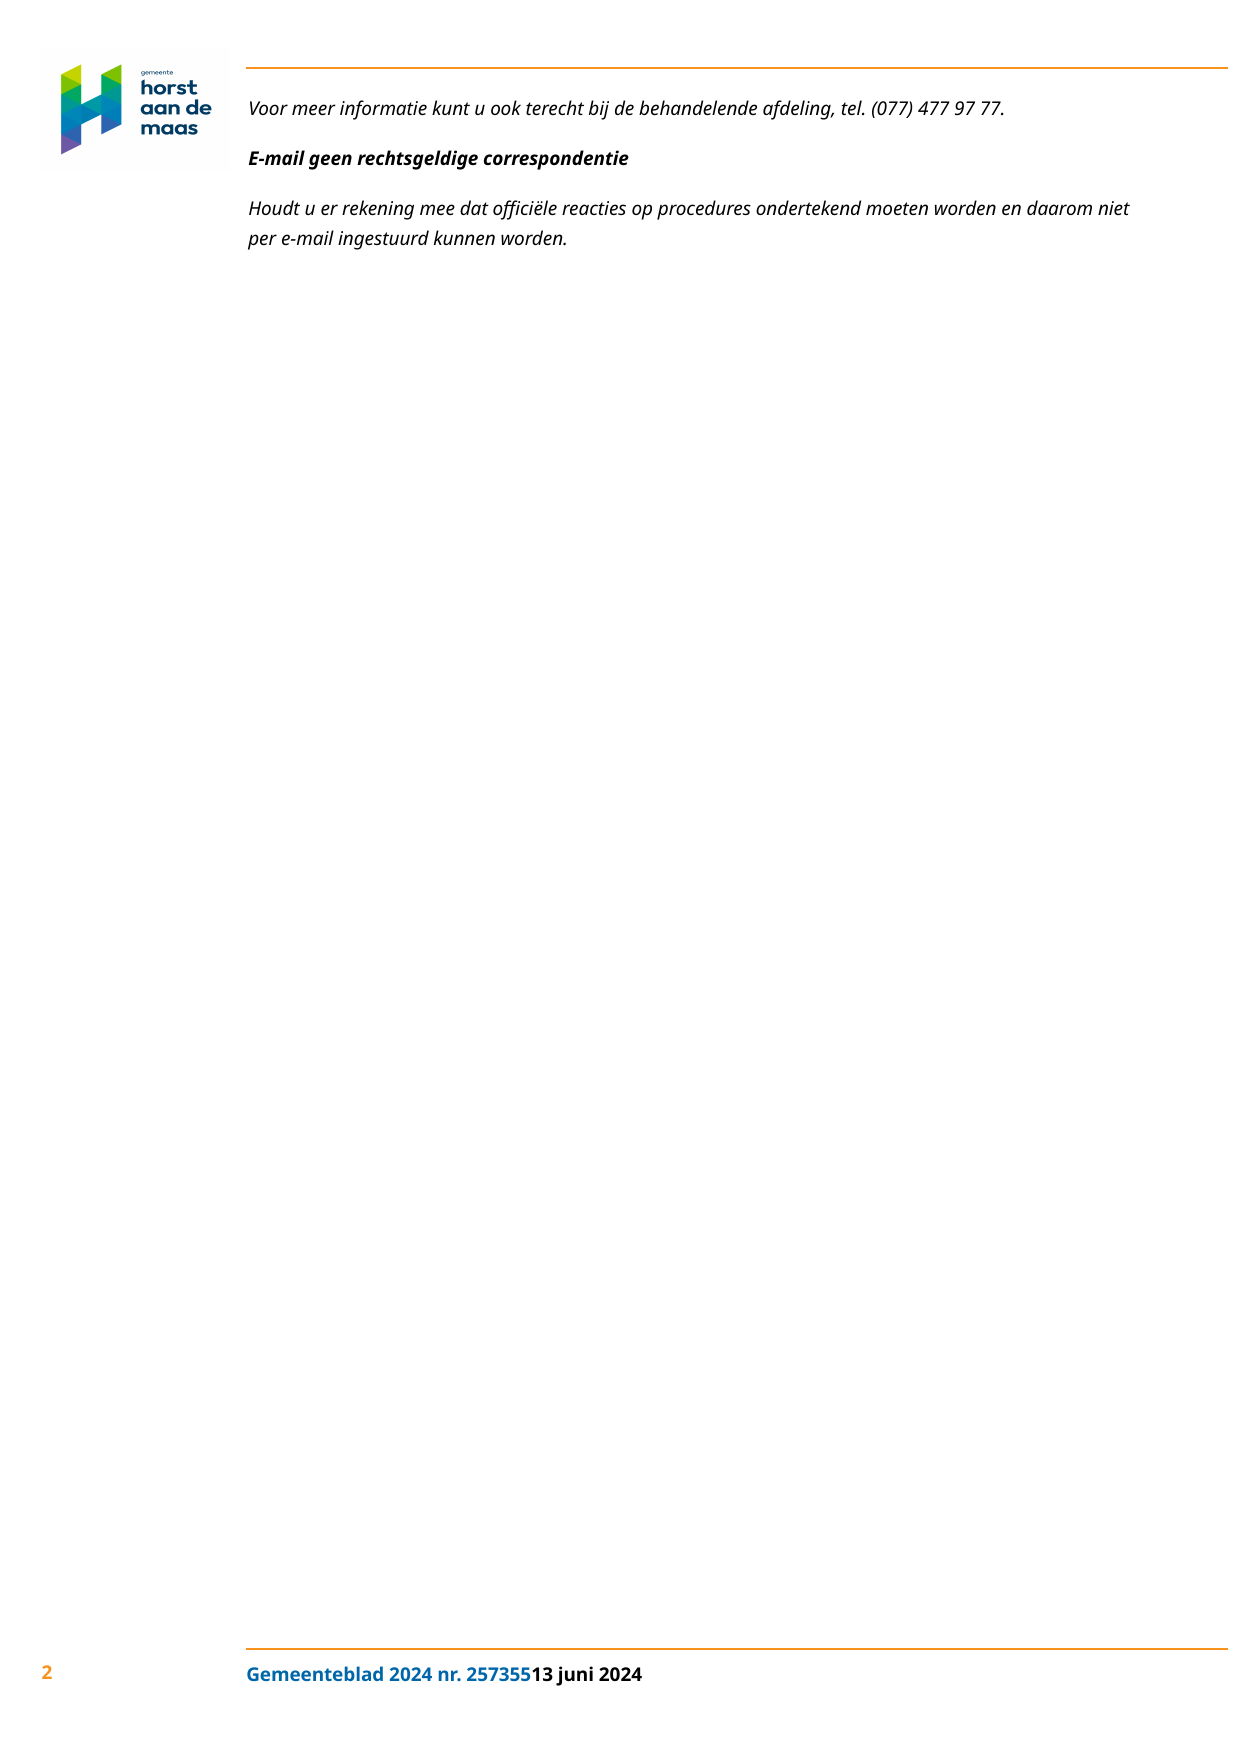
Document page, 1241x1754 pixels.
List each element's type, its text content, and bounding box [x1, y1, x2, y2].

text E-mail geen rechtsgeldige correspondentie [248, 145, 1152, 171]
picture [41, 47, 231, 172]
text Voor meer informatie kunt u ook terecht bij de behandelende afdeling, tel. (077) 477 97 77. [248, 95, 1152, 121]
text Houdt u er rekening mee dat officiële reacties op procedures ondertekend moeten worden en daarom niet per e-mail ingestuurd kunnen worden. [248, 196, 1152, 251]
